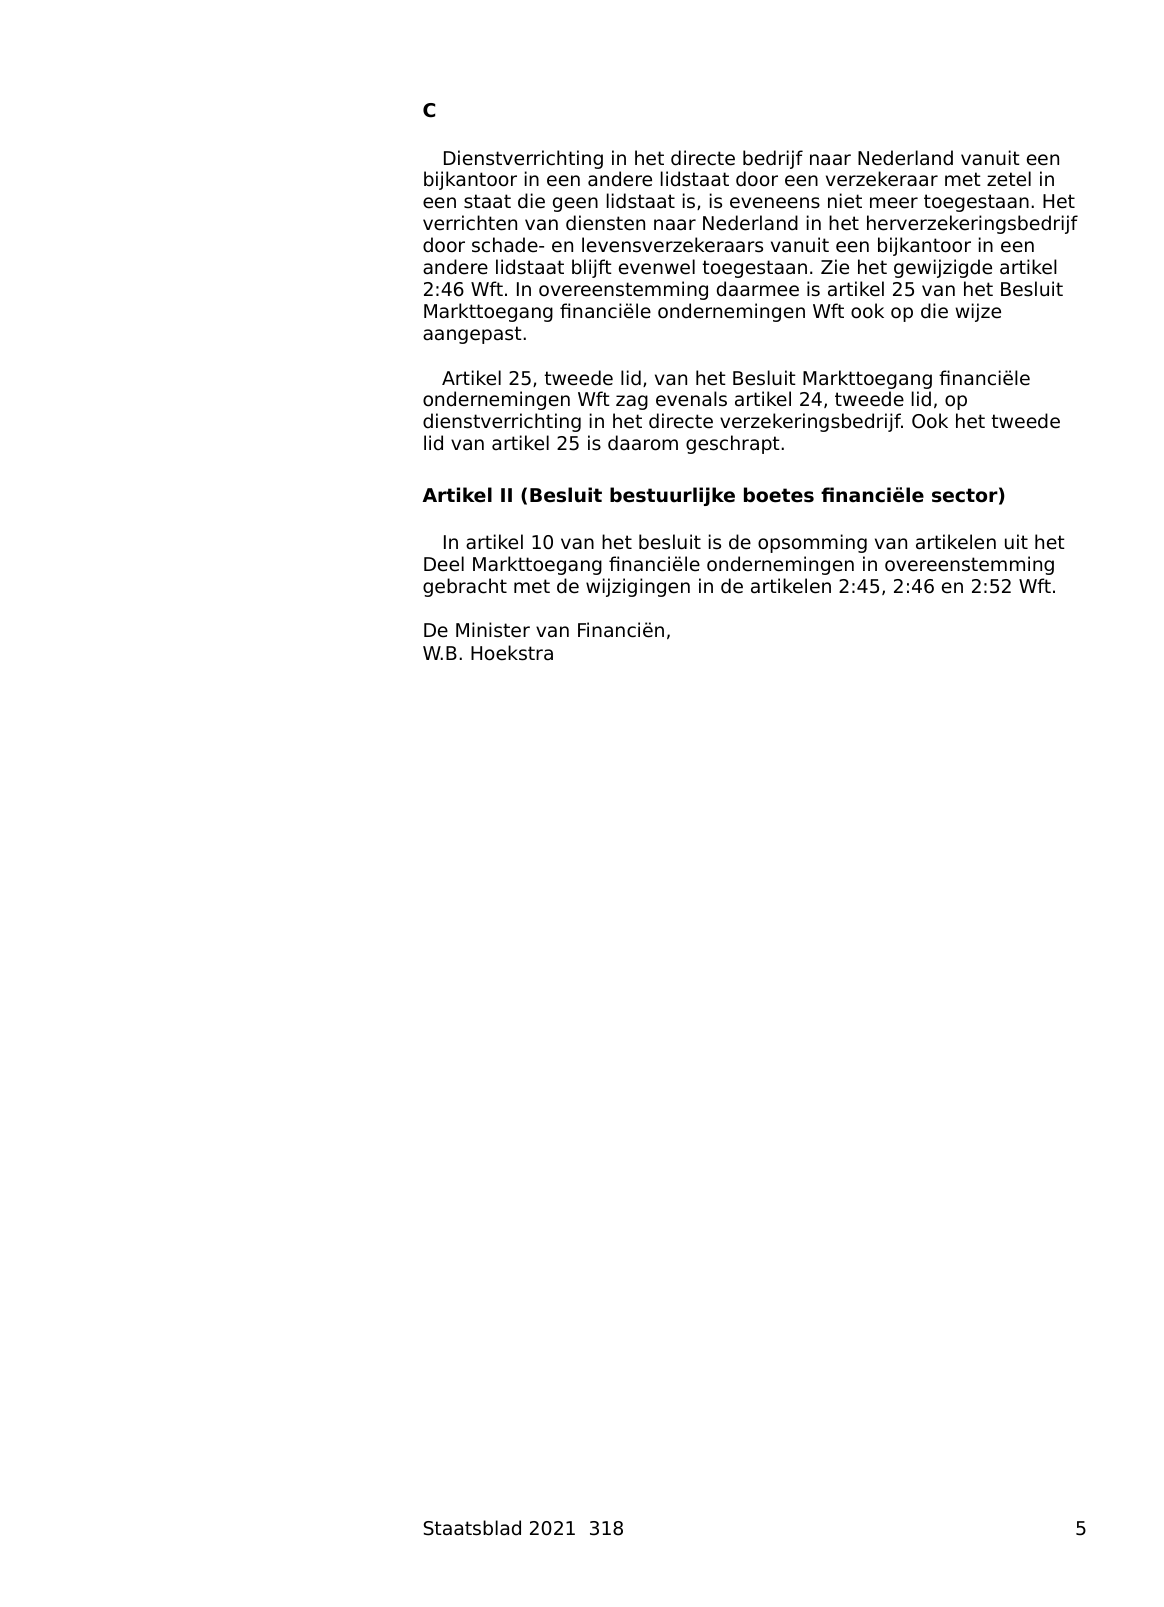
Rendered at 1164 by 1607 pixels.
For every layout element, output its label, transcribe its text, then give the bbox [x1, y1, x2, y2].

text In artikel 10 van het besluit is de opsomming van artikelen uit het Deel Markttoegang financiële ondernemingen in overeenstemming gebracht met de wijzigingen in de artikelen 2:45, 2:46 en 2:52 Wft. [422, 532, 1087, 598]
text Dienstverrichting in het directe bedrijf naar Nederland vanuit een bijkantoor in een andere lidstaat door een verzekeraar met zetel in een staat die geen lidstaat is, is eveneens niet meer toegestaan. Het verrichten van diensten naar Nederland in het herverzekeringsbedrijf door schade- en levensverzekeraars vanuit een bijkantoor in een andere lidstaat blijft evenwel toegestaan. Zie het gewijzigde artikel 2:46 Wft. In overeenstemming daarmee is artikel 25 van het Besluit Markttoegang financiële ondernemingen Wft ook op die wijze aangepast. [422, 147, 1087, 345]
subtitle Artikel II (Besluit bestuurlijke boetes financiële sector) [422, 485, 1087, 507]
subtitle C [422, 100, 1087, 122]
text Artikel 25, tweede lid, van het Besluit Markttoegang financiële ondernemingen Wft zag evenals artikel 24, tweede lid, op dienstverrichting in het directe verzekeringsbedrijf. Ook het tweede lid van artikel 25 is daarom geschrapt. [422, 367, 1087, 455]
text De Minister van Financiën, W.B. Hoekstra [422, 620, 1087, 664]
